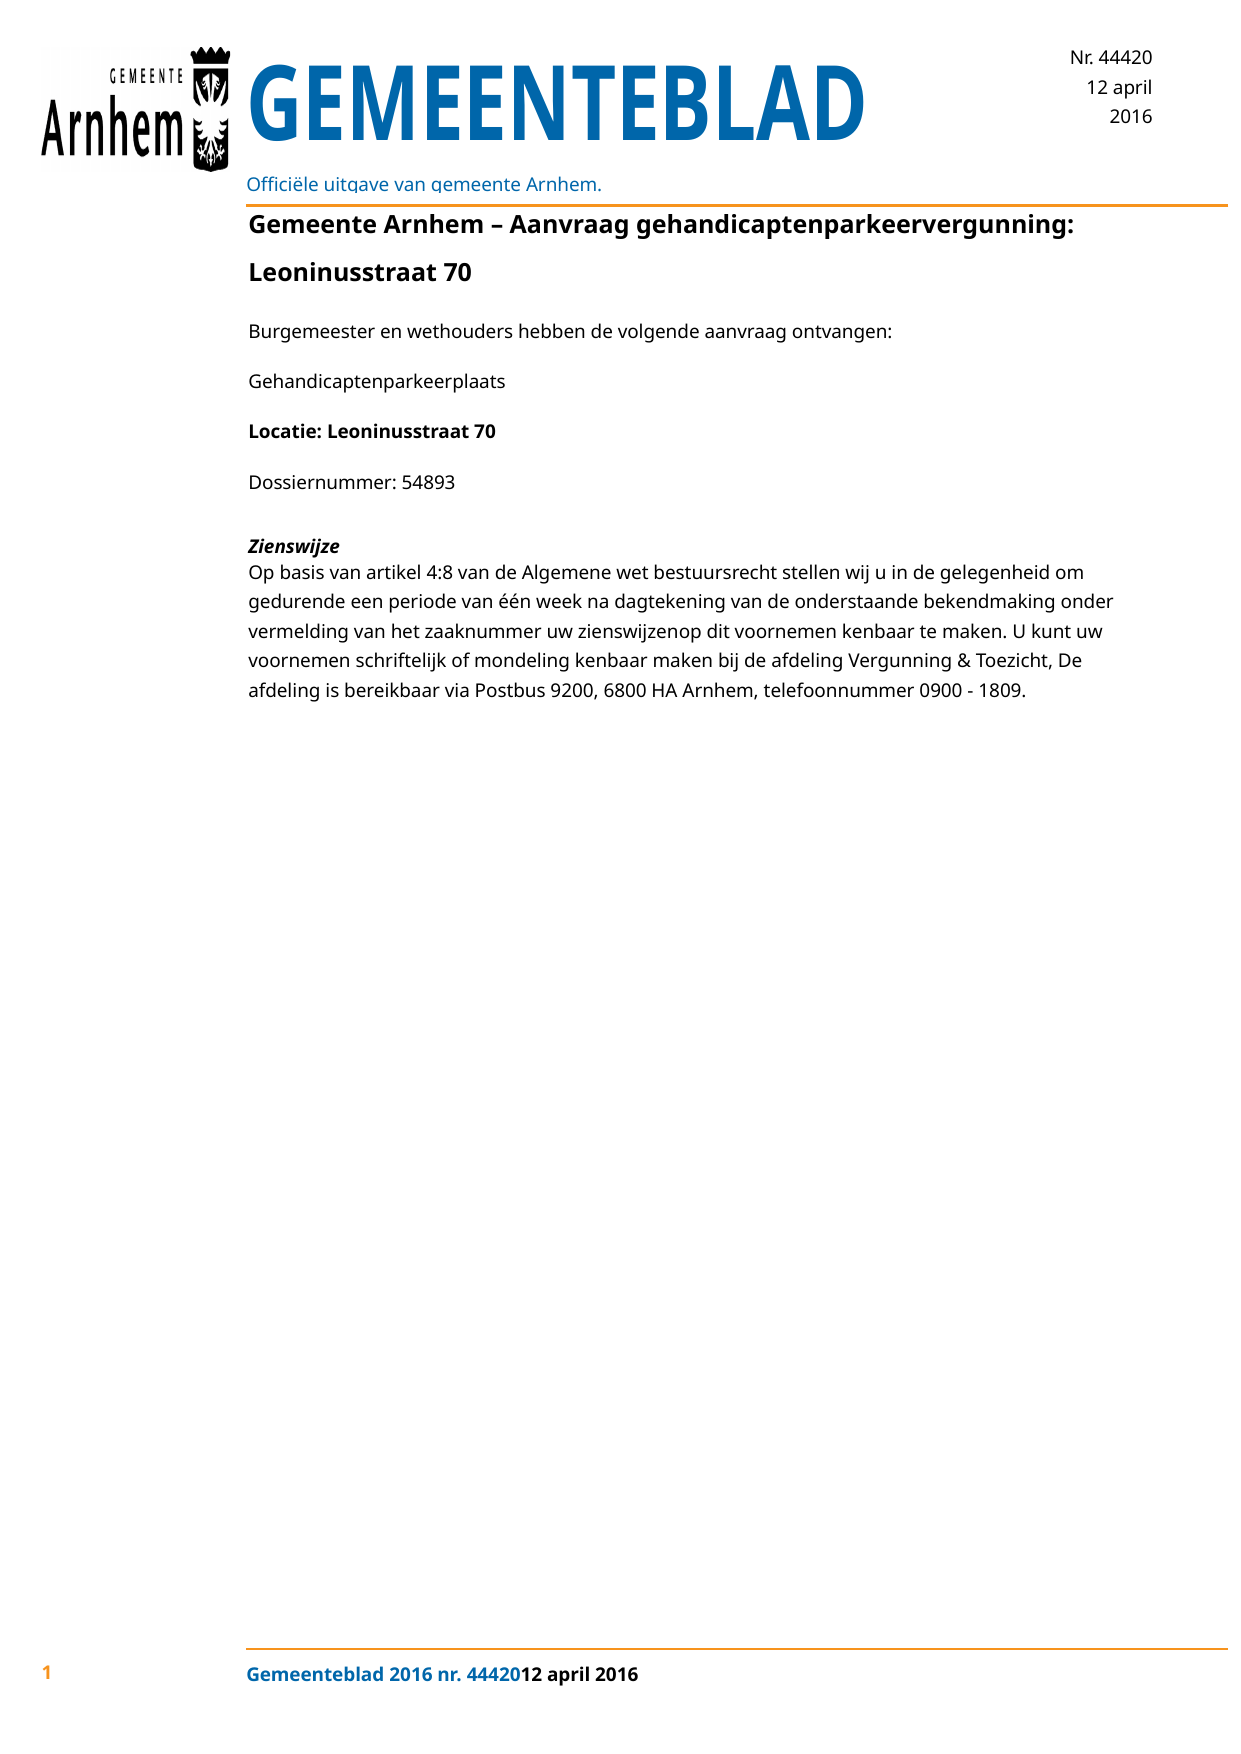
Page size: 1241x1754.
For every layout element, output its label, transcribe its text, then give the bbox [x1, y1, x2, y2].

text Op basis van artikel 4:8 van de Algemene wet bestuursrecht stellen wij u in de gelegenheid om gedurende een periode van één week na dagtekening van de onderstaande bekendmaking onder vermelding van het zaaknummer uw zienswijzenop dit voornemen kenbaar te maken. U kunt uw voornemen schriftelijk of mondeling kenbaar maken bij de afdeling Vergunning & Toezicht, De afdeling is bereikbaar via Postbus 9200, 6800 HA Arnhem, telefoonnummer 0900 - 1809. [248, 559, 1152, 703]
text Dossiernummer: 54893 [248, 469, 1152, 495]
picture [41, 47, 231, 172]
text Burgemeester en wethouders hebben de volgende aanvraag ontvangen: [248, 318, 1152, 344]
text Locatie: Leoninusstraat 70 [248, 419, 1152, 444]
text Gehandicaptenparkeerplaats [248, 368, 1152, 394]
text Gemeente Arnhem – Aanvraag gehandicaptenparkeervergunning: Leoninusstraat 70 [248, 207, 1152, 288]
text Zienswijze [248, 533, 1152, 559]
